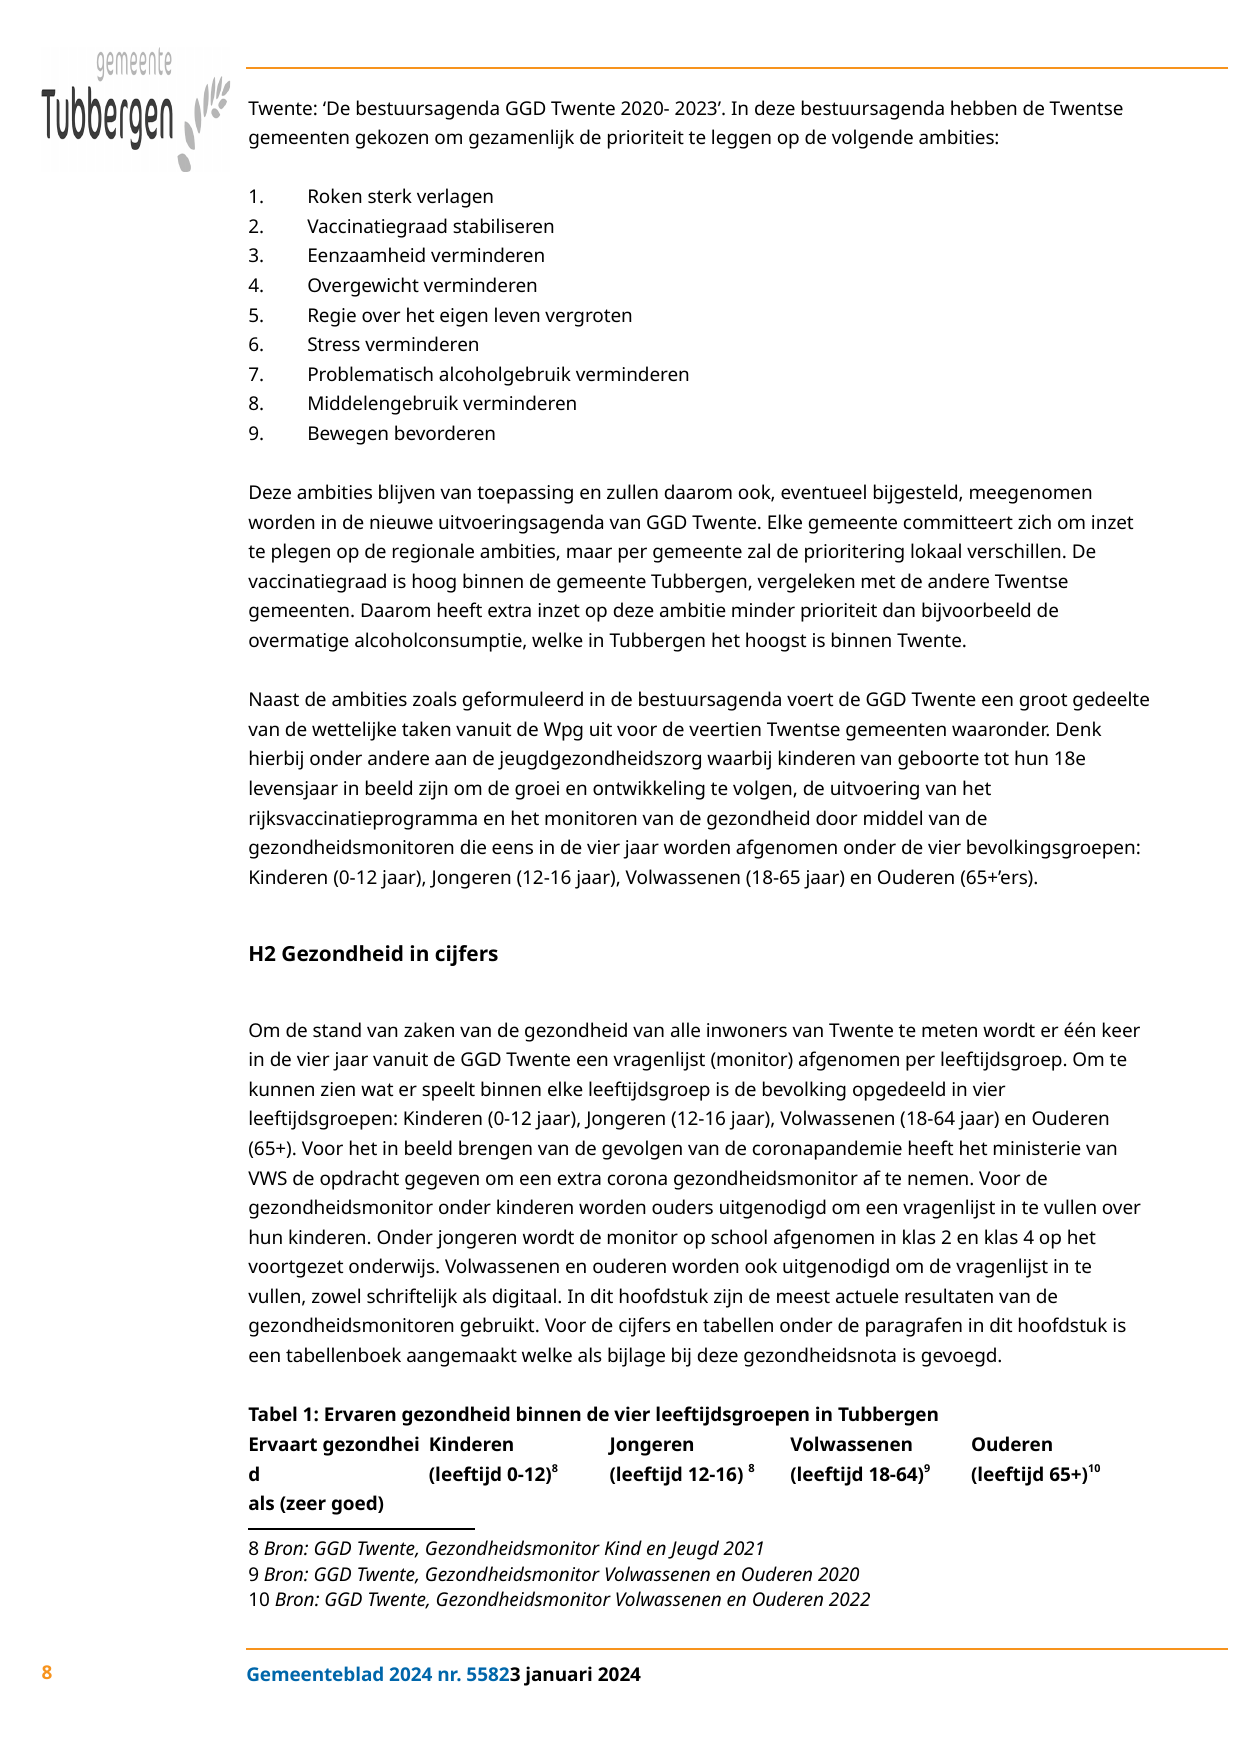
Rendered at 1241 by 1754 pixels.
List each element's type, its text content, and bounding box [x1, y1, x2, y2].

table_header Jongeren (leeftijd 12-16) 8 [609, 1431, 790, 1516]
text Naast de ambities zoals geformuleerd in de bestuursagenda voert de GGD Twente een groot gedeelte van de wettelijke taken vanuit de Wpg uit voor de veertien Twentse gemeenten waaronder. Denk hierbij onder andere aan de jeugdgezondheidszorg waarbij kinderen van geboorte tot hun 18e levensjaar in beeld zijn om de groei en ontwikkeling te volgen, de uitvoering van het rijksvaccinatieprogramma en het monitoren van de gezondheid door middel van de gezondheidsmonitoren die eens in de vier jaar worden afgenomen onder de vier bevolkingsgroepen: Kinderen (0-12 jaar), Jongeren (12-16 jaar), Volwassenen (18-65 jaar) en Ouderen (65+’ers). [248, 686, 1152, 890]
table_header Volwassenen (leeftijd 18-64) [790, 1431, 971, 1516]
table_header Kinderen (leeftijd 0-12) [429, 1431, 609, 1516]
text Om de stand van zaken van de gezondheid van alle inwoners van Twente te meten wordt er één keer in de vier jaar vanuit de GGD Twente een vragenlijst (monitor) afgenomen per leeftijdsgroep. Om te kunnen zien wat er speelt binnen elke leeftijdsgroep is de bevolking opgedeeld in vier leeftijdsgroepen: Kinderen (0-12 jaar), Jongeren (12-16 jaar), Volwassenen (18-64 jaar) en Ouderen (65+). Voor het in beeld brengen van de gevolgen van de coronapandemie heeft het ministerie van VWS de opdracht gegeven om een extra corona gezondheidsmonitor af te nemen. Voor de gezondheidsmonitor onder kinderen worden ouders uitgenodigd om een vragenlijst in te vullen over hun kinderen. Onder jongeren wordt de monitor op school afgenomen in klas 2 en klas 4 op het voortgezet onderwijs. Volwassenen en ouderen worden ook uitgenodigd om de vragenlijst in te vullen, zowel schriftelijk als digitaal. In dit hoofdstuk zijn de meest actuele resultaten van de gezondheidsmonitoren gebruikt. Voor de cijfers en tabellen onder de paragrafen in dit hoofdstuk is een tabellenboek aangemaakt welke als bijlage bij deze gezondheidsnota is gevoegd. [248, 1017, 1152, 1368]
text Twente: ‘De bestuursagenda GGD Twente 2020- 2023’. In deze bestuursagenda hebben de Twentse gemeenten gekozen om gezamenlijk de prioriteit te leggen op de volgende ambities: [248, 95, 1152, 150]
list Bewegen bevorderen [248, 420, 1152, 446]
table_header Ouderen (leeftijd 65+) [971, 1431, 1152, 1516]
text Tabel 1: Ervaren gezondheid binnen de vier leeftijdsgroepen in Tubbergen [248, 1401, 1152, 1427]
list Stress verminderen [248, 331, 1152, 357]
list Eenzaamheid verminderen [248, 243, 1152, 268]
picture [41, 47, 231, 172]
list Problematisch alcoholgebruik verminderen [248, 361, 1152, 387]
list Roken sterk verlagen [248, 183, 1152, 209]
list Regie over het eigen leven vergroten [248, 302, 1152, 328]
text H2 Gezondheid in cijfers [248, 939, 1152, 968]
list Middelengebruik verminderen [248, 391, 1152, 416]
text Deze ambities blijven van toepassing en zullen daarom ook, eventueel bijgesteld, meegenomen worden in de nieuwe uitvoeringsagenda van GGD Twente. Elke gemeente committeert zich om inzet te plegen op de regionale ambities, maar per gemeente zal de prioritering lokaal verschillen. De vaccinatiegraad is hoog binnen de gemeente Tubbergen, vergeleken met de andere Twentse gemeenten. Daarom heeft extra inzet op deze ambitie minder prioriteit dan bijvoorbeeld de overmatige alcoholconsumptie, welke in Tubbergen het hoogst is binnen Twente. [248, 479, 1152, 653]
table_header Ervaart gezondheid als (zeer goed) [248, 1431, 429, 1516]
list Overgewicht verminderen [248, 272, 1152, 298]
list Vaccinatiegraad stabiliseren [248, 213, 1152, 239]
